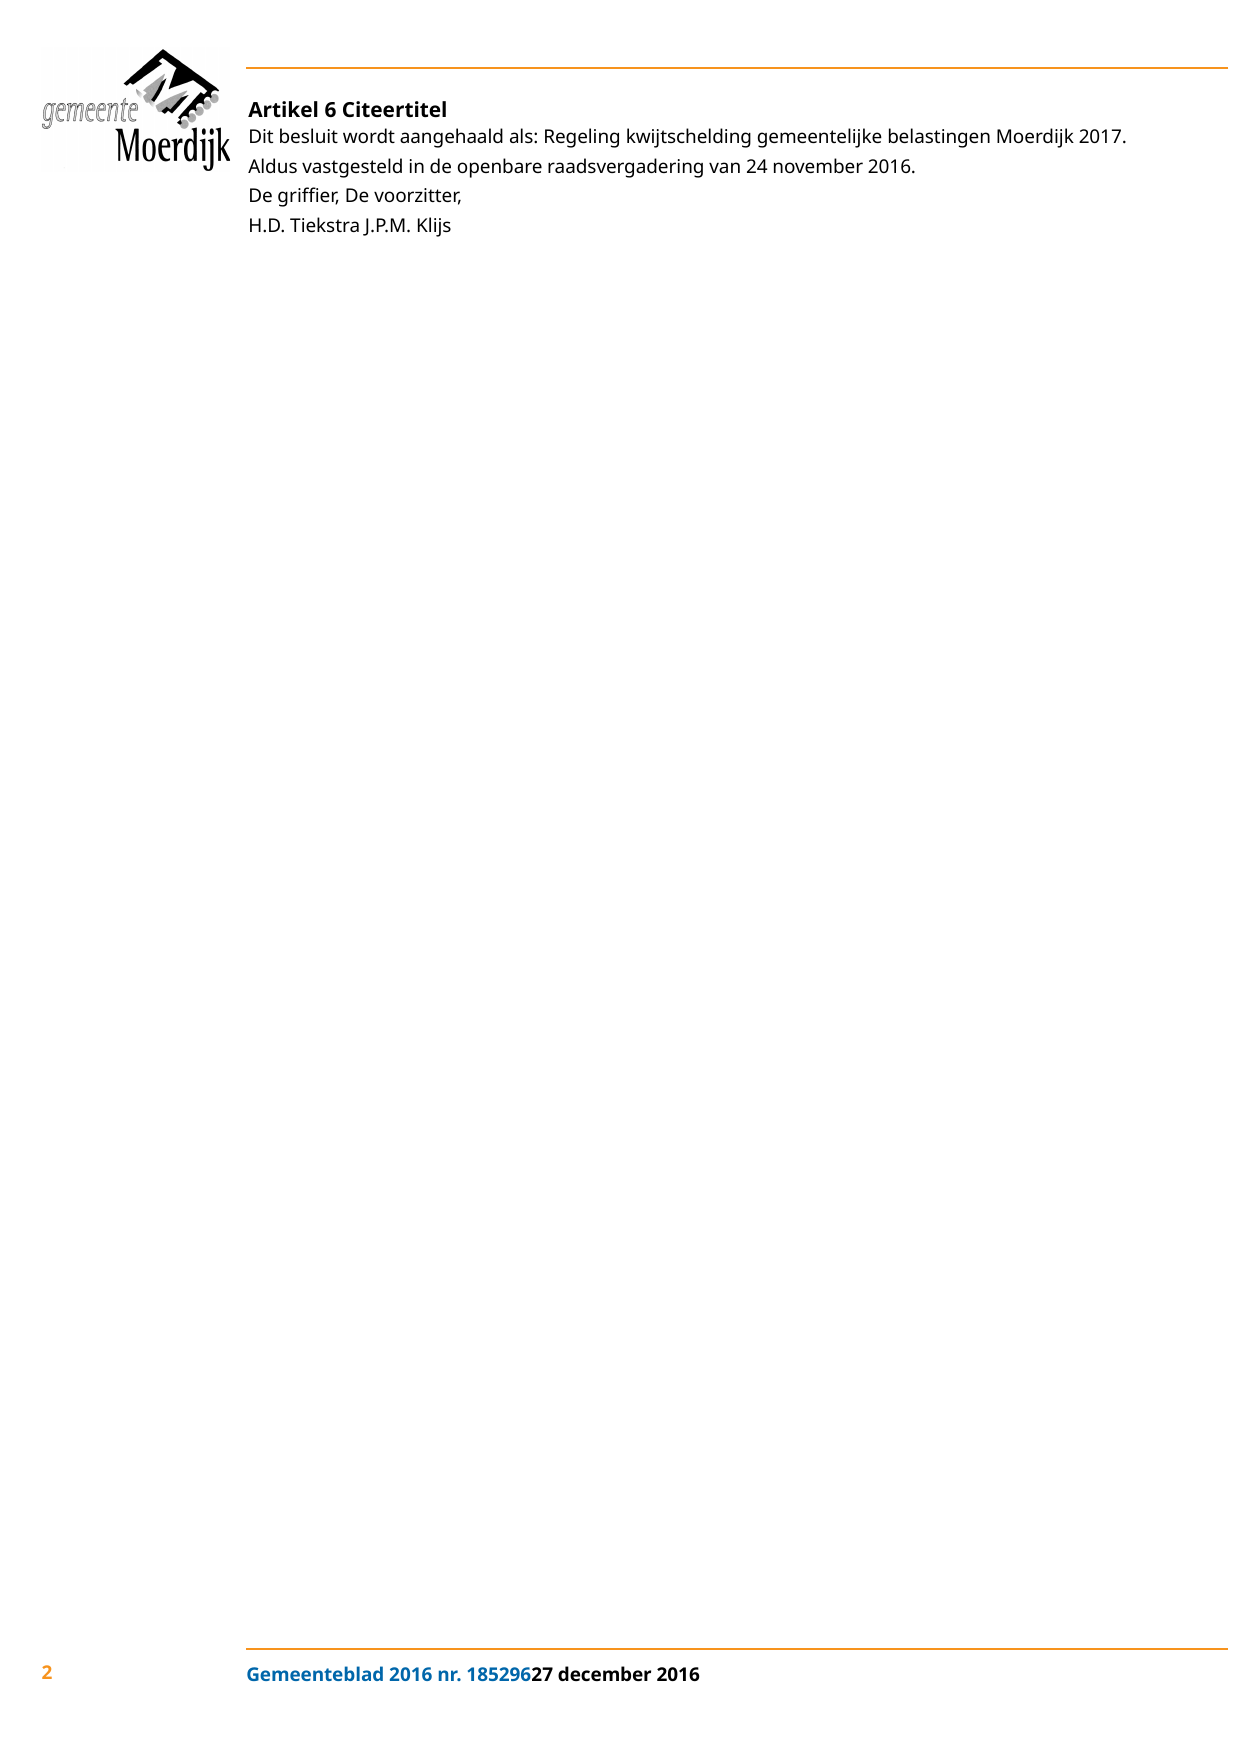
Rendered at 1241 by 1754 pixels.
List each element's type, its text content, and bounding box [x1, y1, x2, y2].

picture [41, 47, 231, 172]
text Aldus vastgesteld in de openbare raadsvergadering van 24 november 2016. [248, 153, 1152, 178]
text Artikel 6 Citeertitel [248, 95, 1152, 123]
text Dit besluit wordt aangehaald als: Regeling kwijtschelding gemeentelijke belastingen Moerdijk 2017. [248, 123, 1152, 149]
text De griffier, De voorzitter, [248, 182, 1152, 208]
text H.D. Tiekstra J.P.M. Klijs [248, 212, 1152, 238]
